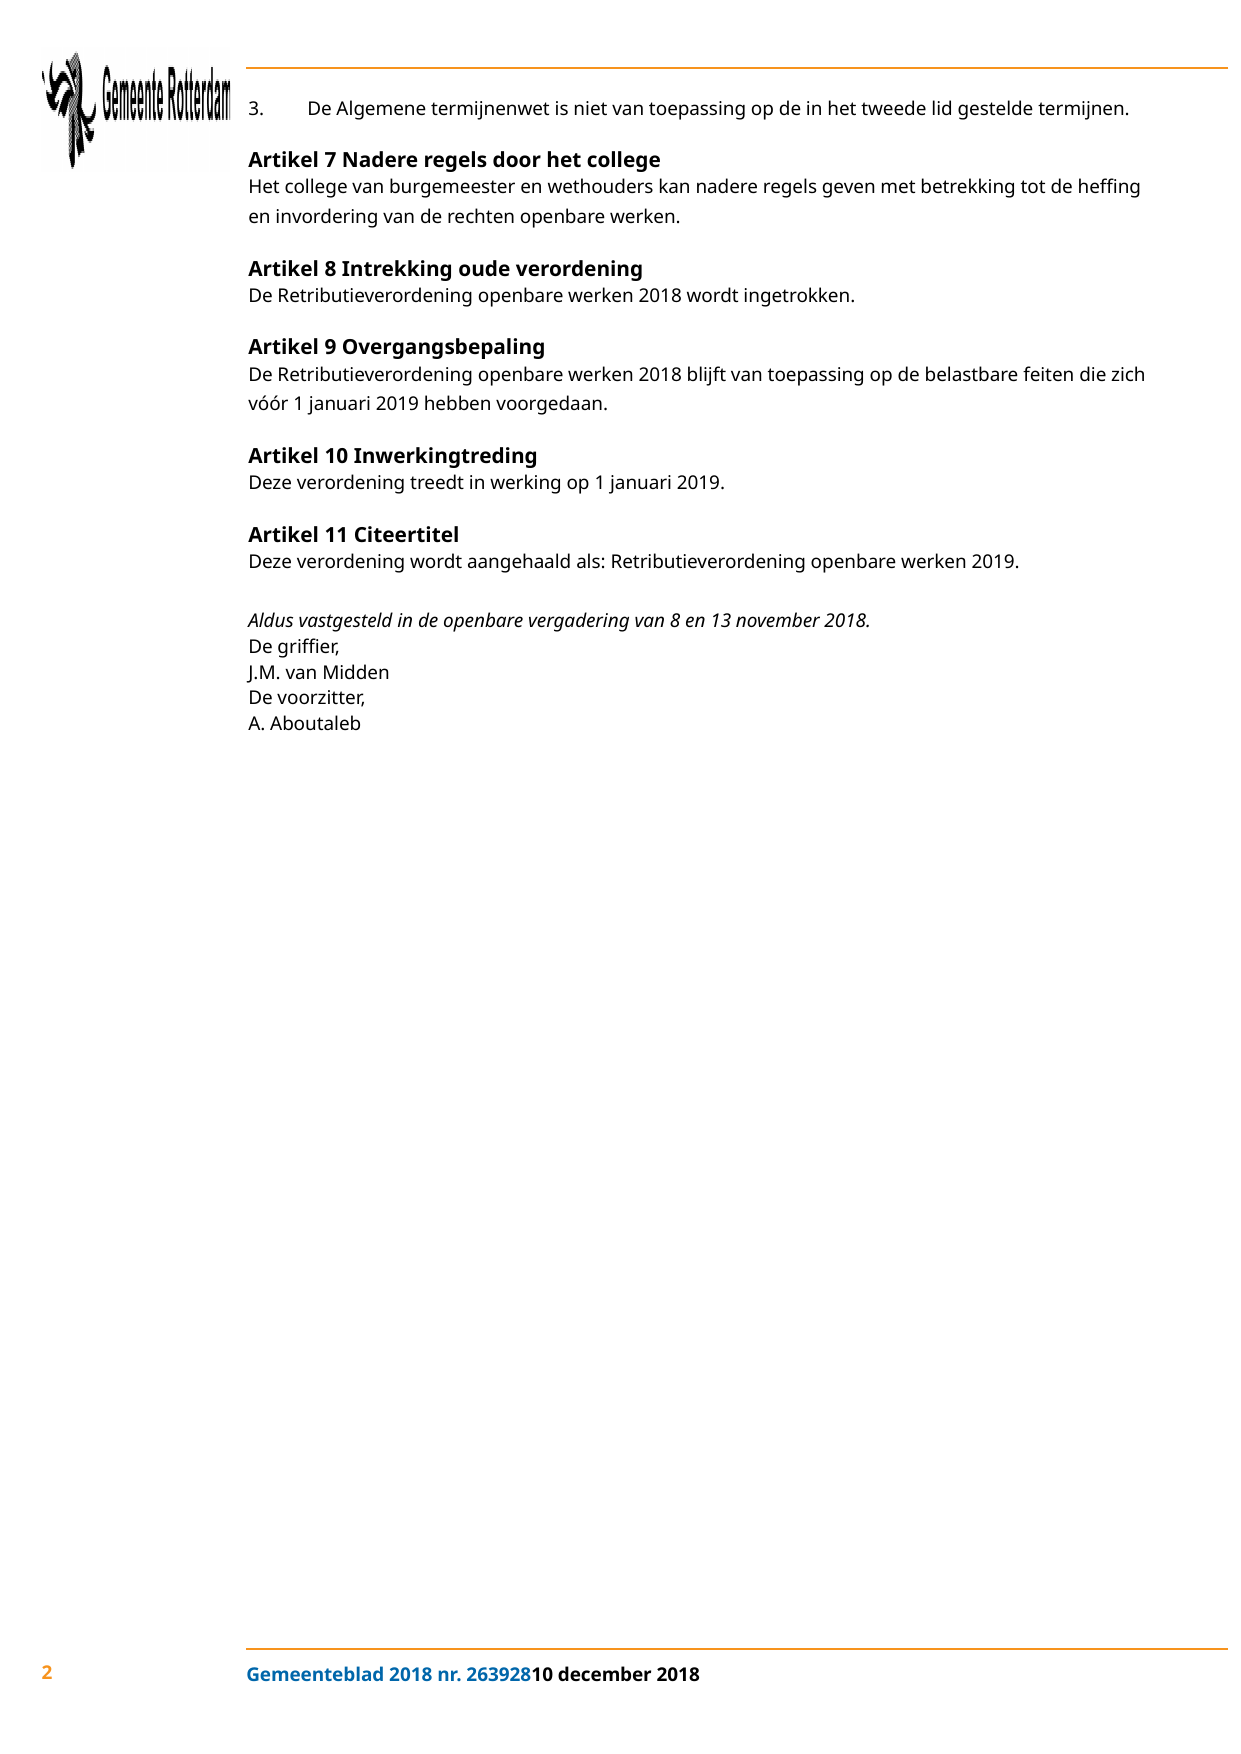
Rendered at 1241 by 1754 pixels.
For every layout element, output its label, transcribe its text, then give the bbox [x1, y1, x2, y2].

text De voorzitter, [248, 684, 1152, 710]
text De griffier, [248, 633, 1152, 659]
text Aldus vastgesteld in de openbare vergadering van 8 en 13 november 2018. [248, 607, 1152, 633]
text Het college van burgemeester en wethouders kan nadere regels geven met betrekking tot de heffing en invordering van de rechten openbare werken. [248, 174, 1152, 229]
text Artikel 11 Citeertitel [248, 520, 1152, 548]
picture [41, 47, 231, 172]
text Artikel 8 Intrekking oude verordening [248, 254, 1152, 282]
text Artikel 10 Inwerkingtreding [248, 441, 1152, 469]
text Deze verordening wordt aangehaald als: Retributieverordening openbare werken 2019. [248, 548, 1152, 574]
text De Retributieverordening openbare werken 2018 blijft van toepassing op de belastbare feiten die zich vóór 1 januari 2019 hebben voorgedaan. [248, 361, 1152, 416]
text Artikel 9 Overgangsbepaling [248, 332, 1152, 361]
text J.M. van Midden [248, 659, 1152, 684]
text A. Aboutaleb [248, 710, 1152, 736]
text Deze verordening treedt in werking op 1 januari 2019. [248, 469, 1152, 495]
text Artikel 7 Nadere regels door het college [248, 145, 1152, 174]
list De Algemene termijnenwet is niet van toepassing op de in het tweede lid gestelde termijnen. [248, 95, 1152, 121]
text De Retributieverordening openbare werken 2018 wordt ingetrokken. [248, 282, 1152, 308]
